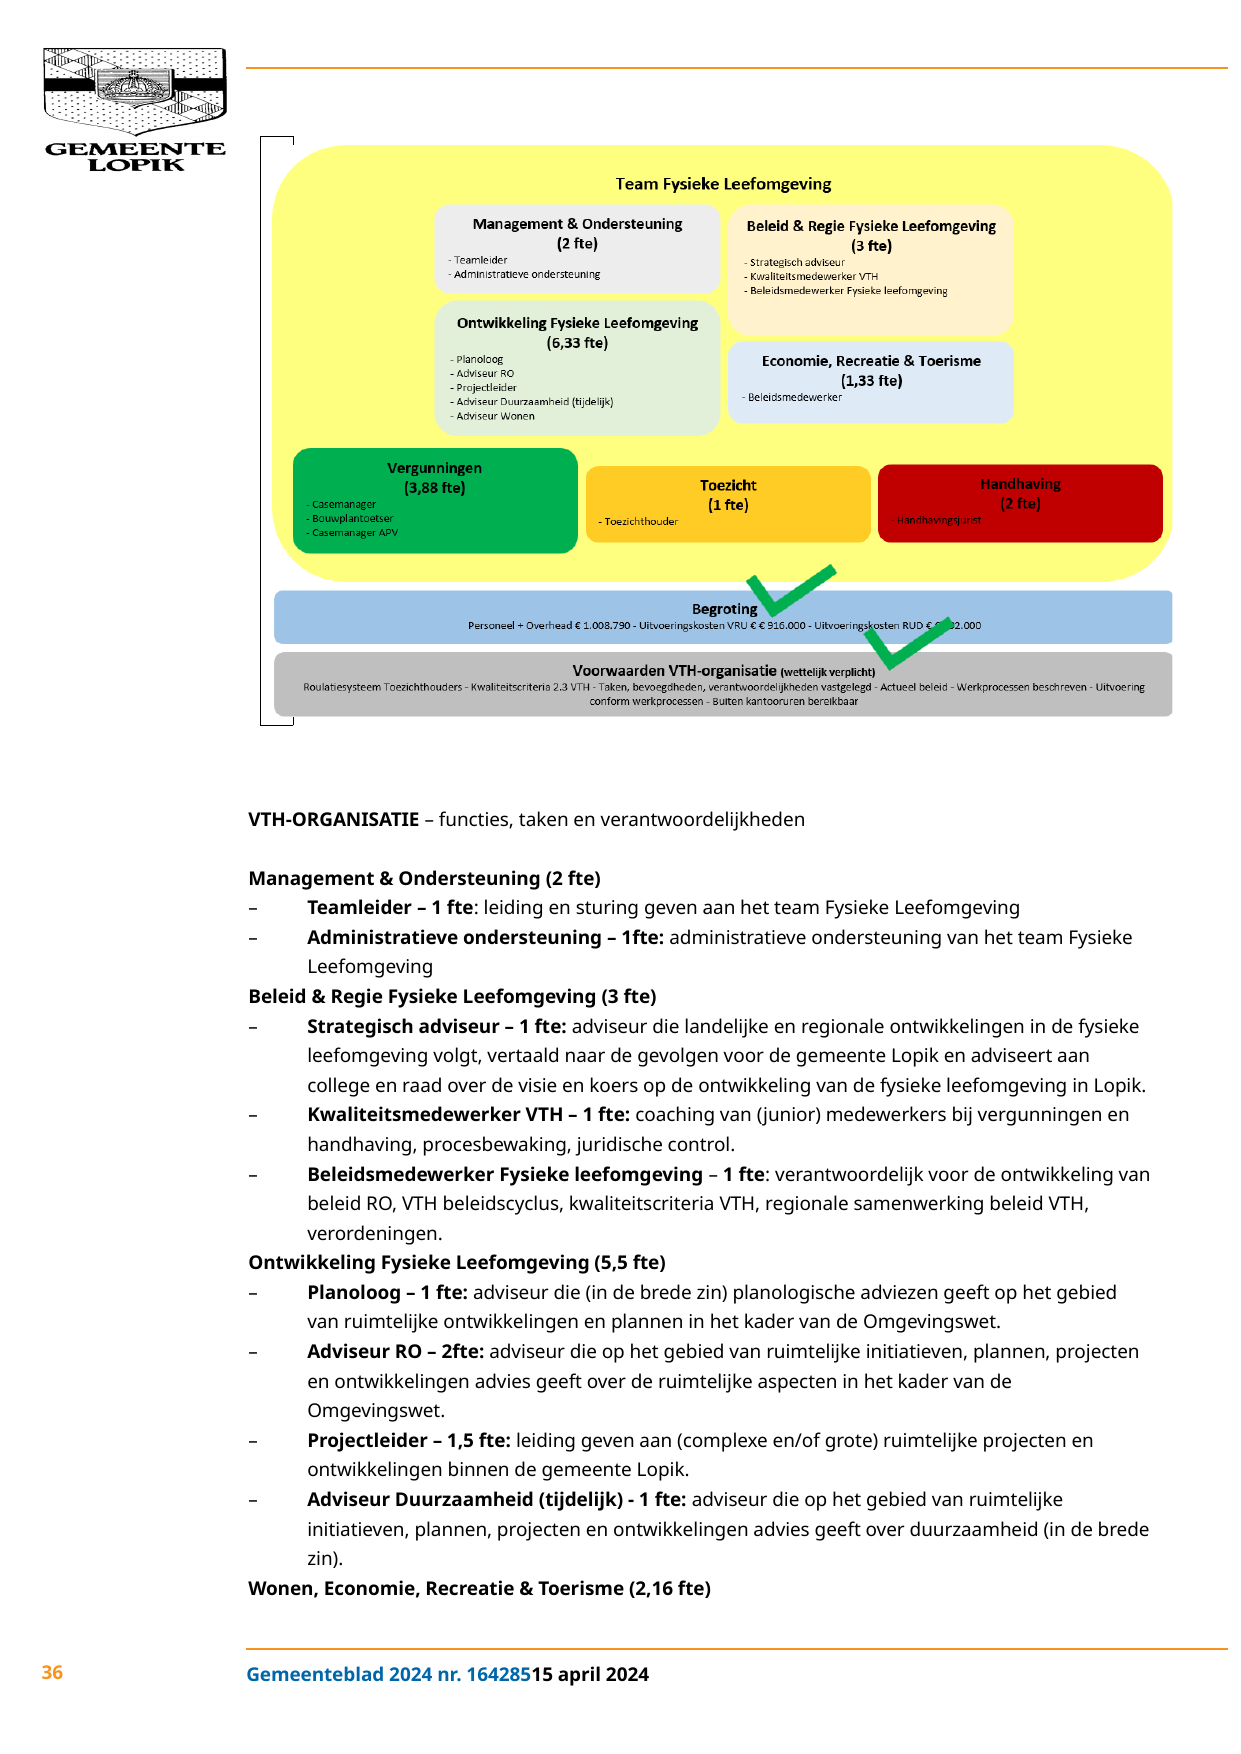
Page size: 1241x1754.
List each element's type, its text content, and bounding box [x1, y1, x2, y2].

list Kwaliteitsmedewerker VTH – 1 fte: coaching van (junior) medewerkers bij vergunningen en handhaving, procesbewaking, juridische control. [248, 1102, 1152, 1157]
list Teamleider – 1 fte: leiding en sturing geven aan het team Fysieke Leefomgeving [248, 894, 1152, 920]
list Administratieve ondersteuning – 1fte: administratieve ondersteuning van het team Fysieke Leefomgeving [248, 924, 1152, 979]
list Strategisch adviseur – 1 fte: adviseur die landelijke en regionale ontwikkelingen in de fysieke leefomgeving volgt, vertaald naar de gevolgen voor de gemeente Lopik en adviseert aan college en raad over de visie en koers op de ontwikkeling van de fysieke leefomgeving in Lopik. [248, 1013, 1152, 1098]
text VTH-ORGANISATIE – functies, taken en verantwoordelijkheden [248, 806, 1152, 832]
list Beleidsmedewerker Fysieke leefomgeving – 1 fte: verantwoordelijk voor de ontwikkeling van beleid RO, VTH beleidscyclus, kwaliteitscriteria VTH, regionale samenwerking beleid VTH, verordeningen. [248, 1161, 1152, 1246]
text Beleid & Regie Fysieke Leefomgeving (3 fte) [248, 983, 1152, 1009]
text Management & Ondersteuning (2 fte) [248, 865, 1152, 891]
picture [268, 145, 1173, 717]
list Adviseur Duurzaamheid (tijdelijk) - 1 fte: adviseur die op het gebied van ruimtelijke initiatieven, plannen, projecten en ontwikkelingen advies geeft over duurzaamheid (in de brede zin). [248, 1486, 1152, 1571]
list Adviseur RO – 2fte: adviseur die op het gebied van ruimtelijke initiatieven, plannen, projecten en ontwikkelingen advies geeft over de ruimtelijke aspecten in het kader van de Omgevingswet. [248, 1338, 1152, 1423]
text Ontwikkeling Fysieke Leefomgeving (5,5 fte) [248, 1249, 1152, 1275]
text Wonen, Economie, Recreatie & Toerisme (2,16 fte) [248, 1575, 1152, 1601]
list Projectleider – 1,5 fte: leiding geven aan (complexe en/of grote) ruimtelijke projecten en ontwikkelingen binnen de gemeente Lopik. [248, 1427, 1152, 1482]
list Planoloog – 1 fte: adviseur die (in de brede zin) planologische adviezen geeft op het gebied van ruimtelijke ontwikkelingen en plannen in het kader van de Omgevingswet. [248, 1279, 1152, 1334]
picture [41, 47, 231, 172]
